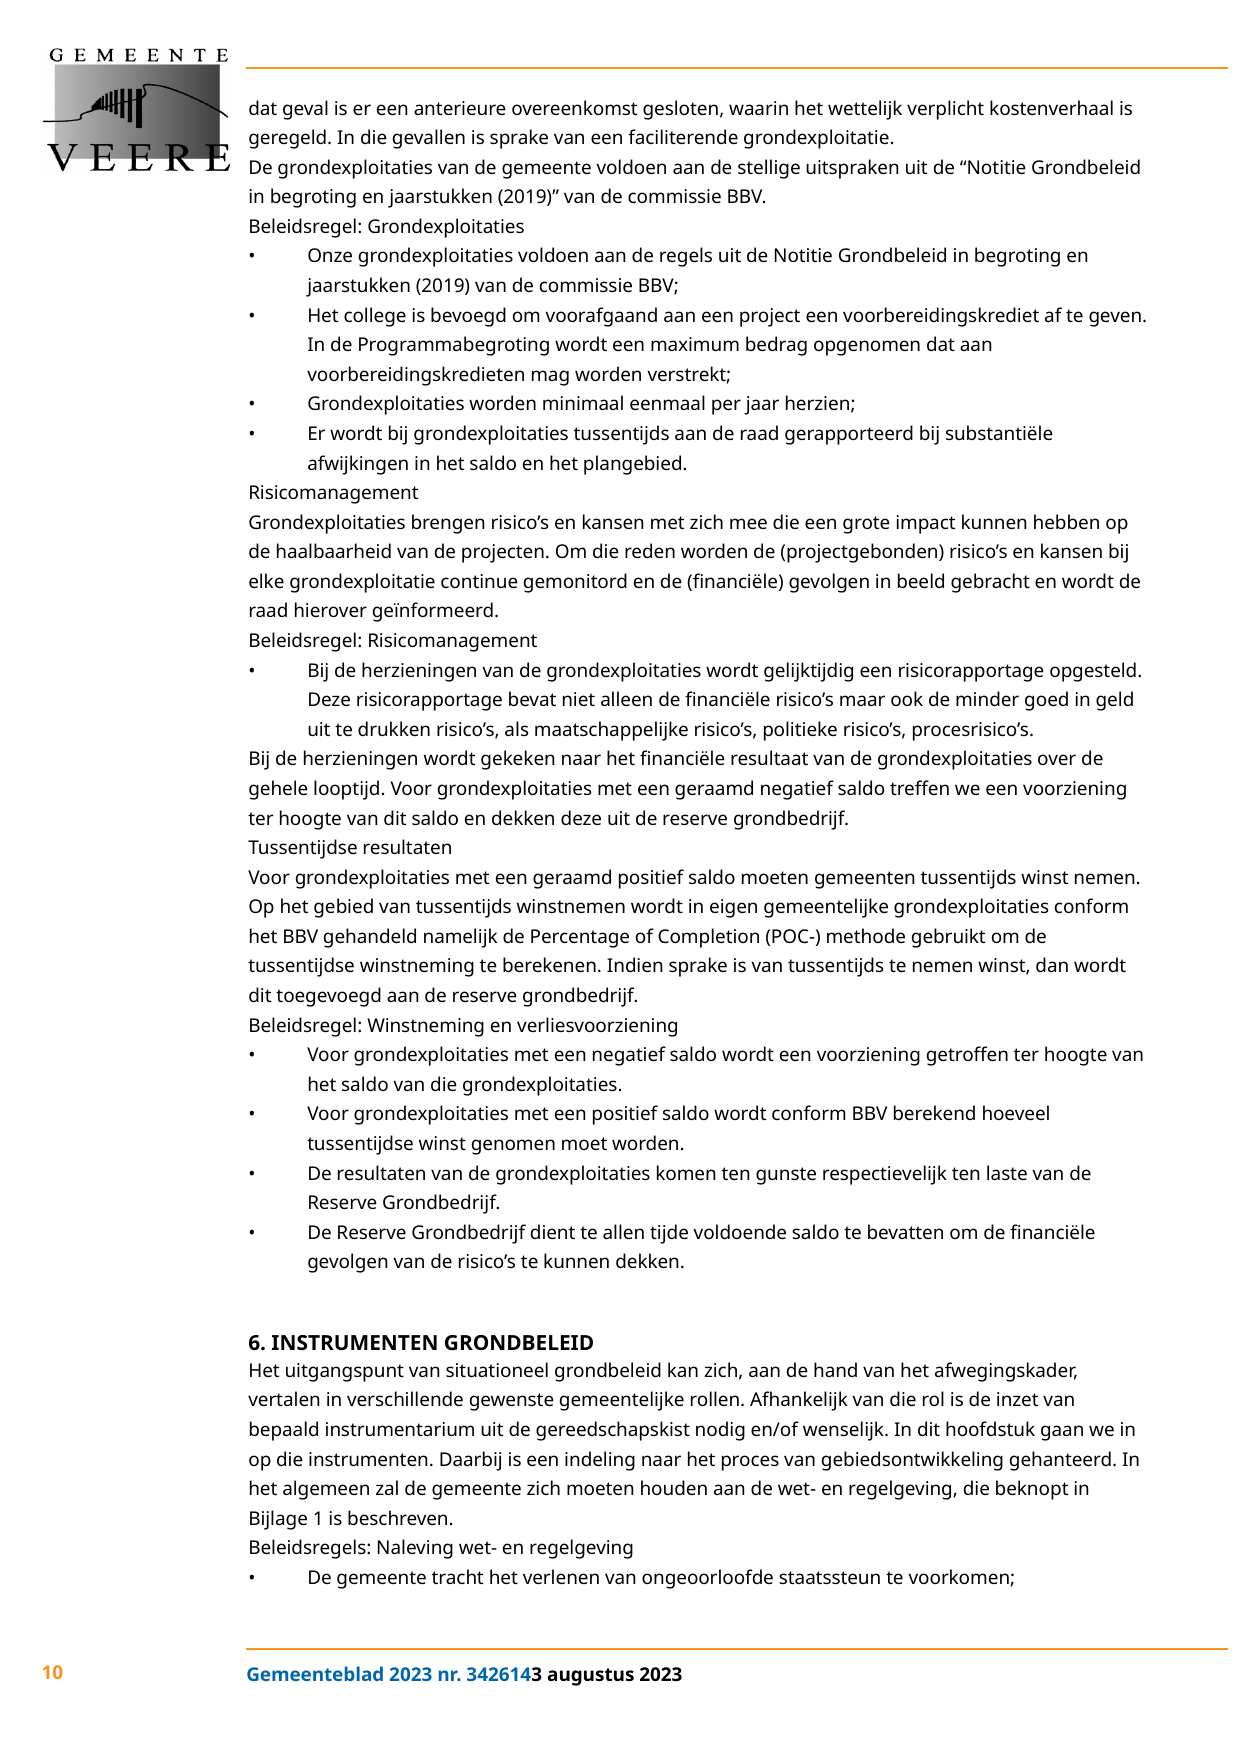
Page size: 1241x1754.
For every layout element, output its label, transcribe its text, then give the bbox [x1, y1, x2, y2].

list Er wordt bij grondexploitaties tussentijds aan de raad gerapporteerd bij substantiële afwijkingen in het saldo en het plangebied. [248, 420, 1152, 476]
picture [41, 47, 231, 172]
text Risicomanagement [248, 479, 1152, 505]
list Voor grondexploitaties met een negatief saldo wordt een voorziening getroffen ter hoogte van het saldo van die grondexploitaties. [248, 1041, 1152, 1097]
text Beleidsregel: Winstneming en verliesvoorziening [248, 1012, 1152, 1038]
list Onze grondexploitaties voldoen aan de regels uit de Notitie Grondbeleid in begroting en jaarstukken (2019) van de commissie BBV; [248, 243, 1152, 298]
list Het college is bevoegd om voorafgaand aan een project een voorbereidingskrediet af te geven. In de Programmabegroting wordt een maximum bedrag opgenomen dat aan voorbereidingskredieten mag worden verstrekt; [248, 302, 1152, 387]
text Tussentijdse resultaten [248, 834, 1152, 860]
text Beleidsregels: Naleving wet- en regelgeving [248, 1534, 1152, 1560]
list De resultaten van de grondexploitaties komen ten gunste respectievelijk ten laste van de Reserve Grondbedrijf. [248, 1160, 1152, 1215]
text Het uitgangspunt van situationeel grondbeleid kan zich, aan de hand van het afwegingskader, vertalen in verschillende gewenste gemeentelijke rollen. Afhankelijk van die rol is de inzet van bepaald instrumentarium uit de gereedschapskist nodig en/of wenselijk. In dit hoofdstuk gaan we in op die instrumenten. Daarbij is een indeling naar het proces van gebiedsontwikkeling gehanteerd. In het algemeen zal de gemeente zich moeten houden aan de wet- en regelgeving, die beknopt in Bijlage 1 is beschreven. [248, 1357, 1152, 1531]
list Voor grondexploitaties met een positief saldo wordt conform BBV berekend hoeveel tussentijdse winst genomen moet worden. [248, 1101, 1152, 1156]
text Beleidsregel: Grondexploitaties [248, 213, 1152, 239]
text Voor grondexploitaties met een geraamd positief saldo moeten gemeenten tussentijds winst nemen. Op het gebied van tussentijds winstnemen wordt in eigen gemeentelijke grondexploitaties conform het BBV gehandeld namelijk de Percentage of Completion (POC-) methode gebruikt om de tussentijdse winstneming te berekenen. Indien sprake is van tussentijds te nemen winst, dan wordt dit toegevoegd aan de reserve grondbedrijf. [248, 864, 1152, 1008]
text De grondexploitaties van de gemeente voldoen aan de stellige uitspraken uit de “Notitie Grondbeleid in begroting en jaarstukken (2019)” van de commissie BBV. [248, 154, 1152, 209]
list Bij de herzieningen van de grondexploitaties wordt gelijktijdig een risicorapportage opgesteld. Deze risicorapportage bevat niet alleen de financiële risico’s maar ook de minder goed in geld uit te drukken risico’s, als maatschappelijke risico’s, politieke risico’s, procesrisico’s. [248, 657, 1152, 742]
list Grondexploitaties worden minimaal eenmaal per jaar herzien; [248, 391, 1152, 416]
list De Reserve Grondbedrijf dient te allen tijde voldoende saldo te bevatten om de financiële gevolgen van de risico’s te kunnen dekken. [248, 1219, 1152, 1274]
text dat geval is er een anterieure overeenkomst gesloten, waarin het wettelijk verplicht kostenverhaal is geregeld. In die gevallen is sprake van een faciliterende grondexploitatie. [248, 95, 1152, 150]
text Bij de herzieningen wordt gekeken naar het financiële resultaat van de grondexploitaties over de gehele looptijd. Voor grondexploitaties met een geraamd negatief saldo treffen we een voorziening ter hoogte van dit saldo en dekken deze uit de reserve grondbedrijf. [248, 746, 1152, 831]
text 6. INSTRUMENTEN GRONDBELEID [248, 1328, 1152, 1357]
text Beleidsregel: Risicomanagement [248, 627, 1152, 653]
list De gemeente tracht het verlenen van ongeoorloofde staatssteun te voorkomen; [248, 1564, 1152, 1590]
text Grondexploitaties brengen risico’s en kansen met zich mee die een grote impact kunnen hebben op de haalbaarheid van de projecten. Om die reden worden de (projectgebonden) risico’s en kansen bij elke grondexploitatie continue gemonitord en de (financiële) gevolgen in beeld gebracht en wordt de raad hierover geïnformeerd. [248, 509, 1152, 623]
